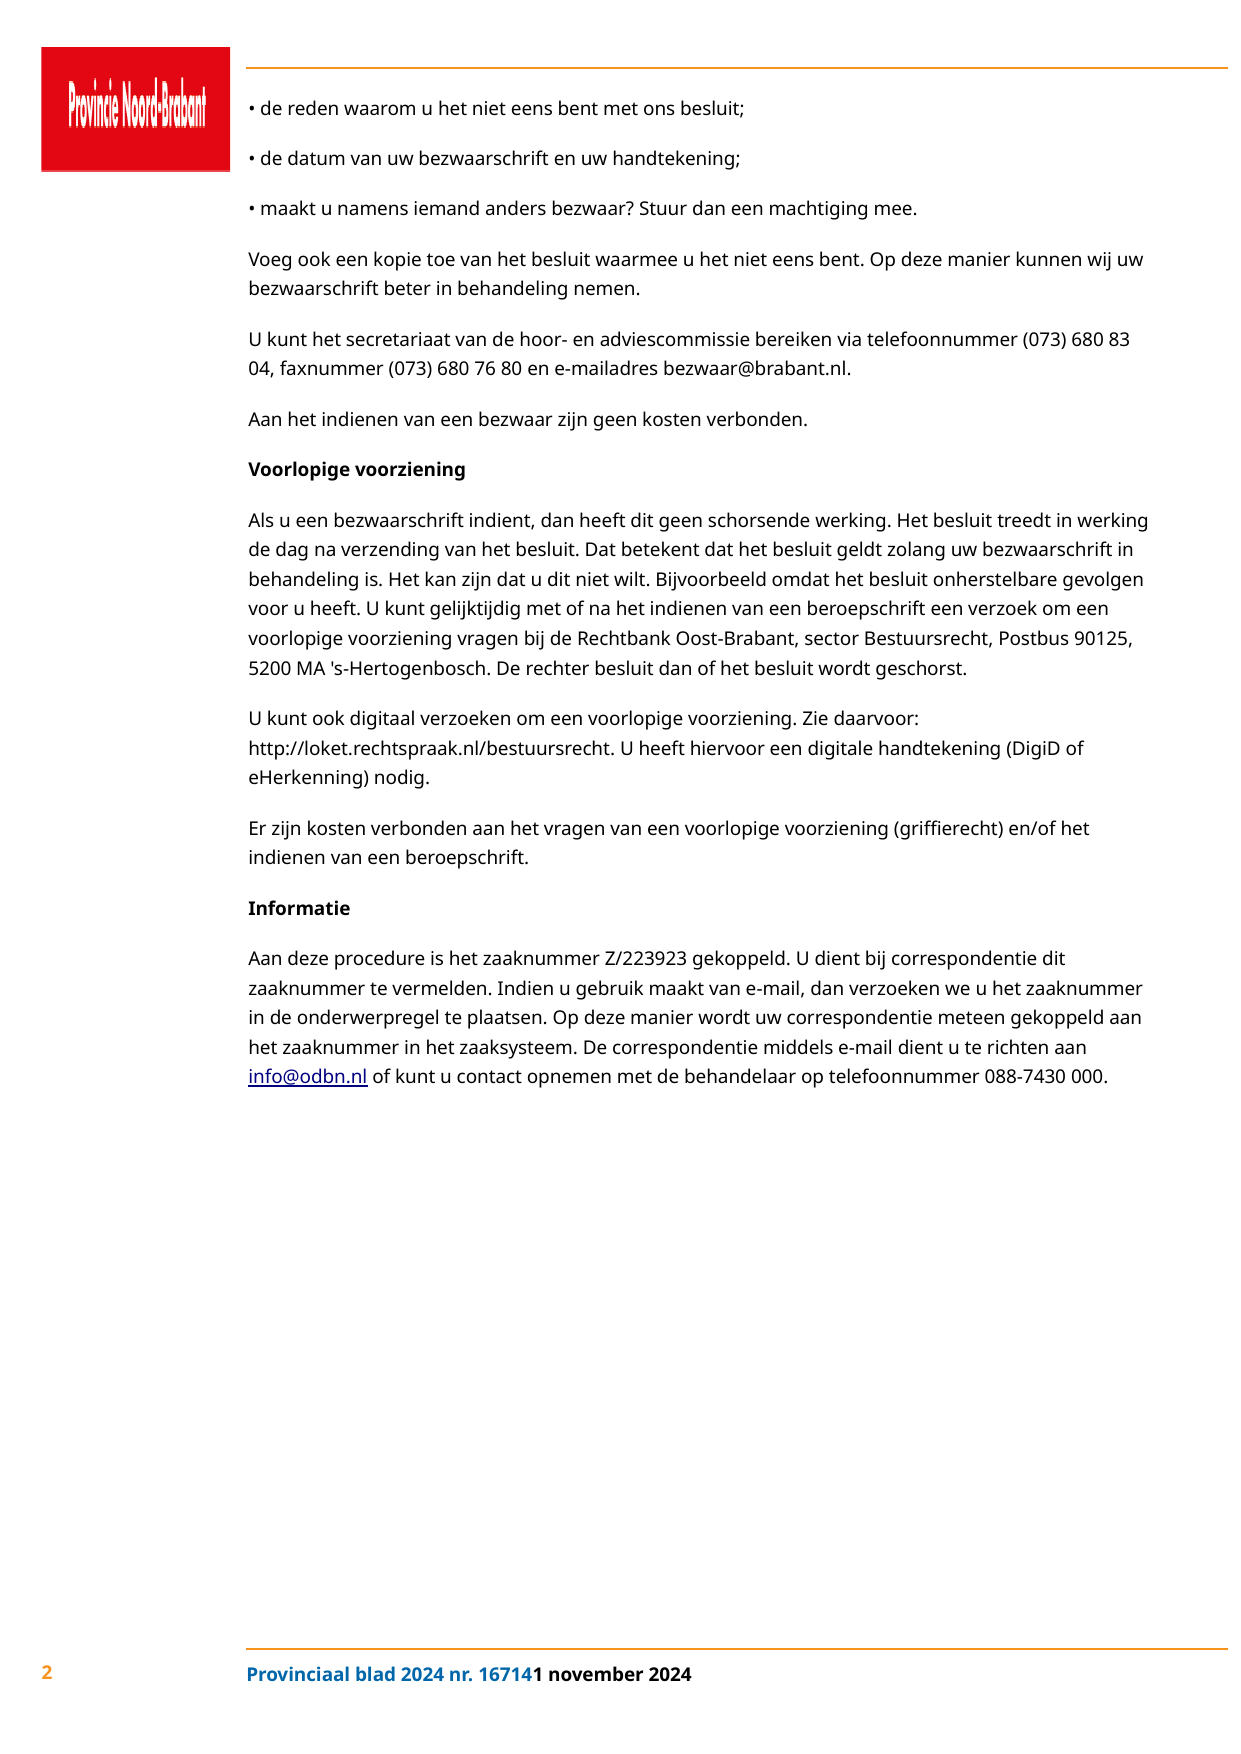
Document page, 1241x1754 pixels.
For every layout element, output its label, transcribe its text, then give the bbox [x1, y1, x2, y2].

text Informatie [248, 895, 1152, 921]
text • de reden waarom u het niet eens bent met ons besluit; [248, 95, 1152, 121]
text Aan het indienen van een bezwaar zijn geen kosten verbonden. [248, 406, 1152, 432]
text Aan deze procedure is het zaaknummer Z/223923 gekoppeld. U dient bij correspondentie dit zaaknummer te vermelden. Indien u gebruik maakt van e-mail, dan verzoeken we u het zaaknummer in de onderwerpregel te plaatsen. Op deze manier wordt uw correspondentie meteen gekoppeld aan het zaaknummer in het zaaksysteem. De correspondentie middels e-mail dient u te richten aan info@odbn.nl of kunt u contact opnemen met de behandelaar op telefoonnummer 088-7430 000. [248, 945, 1152, 1089]
picture [41, 47, 231, 172]
text Voeg ook een kopie toe van het besluit waarmee u het niet eens bent. Op deze manier kunnen wij uw bezwaarschrift beter in behandeling nemen. [248, 246, 1152, 301]
text • maakt u namens iemand anders bezwaar? Stuur dan een machtiging mee. [248, 196, 1152, 221]
text U kunt het secretariaat van de hoor- en adviescommissie bereiken via telefoonnummer (073) 680 83 04, faxnummer (073) 680 76 80 en e-mailadres bezwaar@brabant.nl. [248, 326, 1152, 381]
text Voorlopige voorziening [248, 456, 1152, 482]
text Als u een bezwaarschrift indient, dan heeft dit geen schorsende werking. Het besluit treedt in werking de dag na verzending van het besluit. Dat betekent dat het besluit geldt zolang uw bezwaarschrift in behandeling is. Het kan zijn dat u dit niet wilt. Bijvoorbeeld omdat het besluit onherstelbare gevolgen voor u heeft. U kunt gelijktijdig met of na het indienen van een beroepschrift een verzoek om een voorlopige voorziening vragen bij de Rechtbank Oost-Brabant, sector Bestuursrecht, Postbus 90125, 5200 MA 's‑Hertogenbosch. De rechter besluit dan of het besluit wordt geschorst. [248, 507, 1152, 681]
text • de datum van uw bezwaarschrift en uw handtekening; [248, 145, 1152, 171]
text Er zijn kosten verbonden aan het vragen van een voorlopige voorziening (griffierecht) en/of het indienen van een beroepschrift. [248, 815, 1152, 870]
text U kunt ook digitaal verzoeken om een voorlopige voorziening. Zie daarvoor: http://loket.rechtspraak.nl/bestuursrecht. U heeft hiervoor een digitale handtekening (DigiD of eHerkenning) nodig. [248, 705, 1152, 790]
